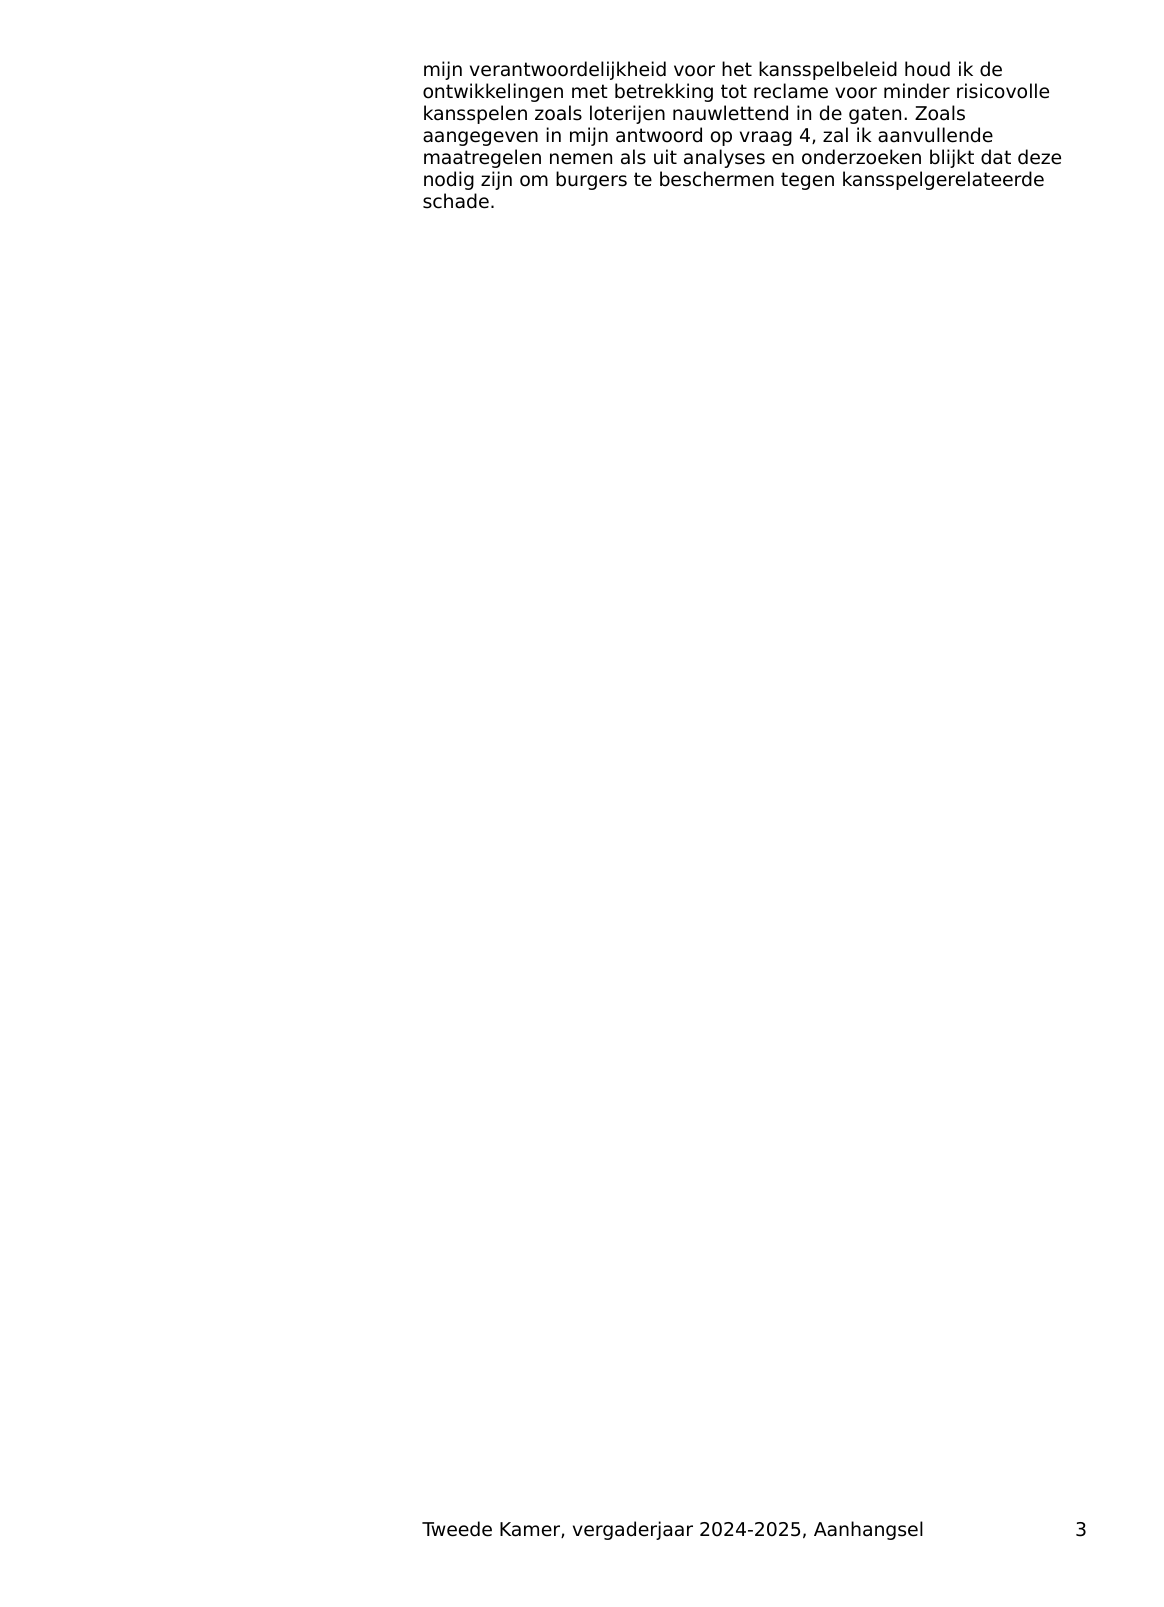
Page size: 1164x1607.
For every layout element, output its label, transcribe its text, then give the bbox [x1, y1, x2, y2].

text mijn verantwoordelijkheid voor het kansspelbeleid houd ik de ontwikkelingen met betrekking tot reclame voor minder risicovolle kansspelen zoals loterijen nauwlettend in de gaten. Zoals aangegeven in mijn antwoord op vraag 4, zal ik aanvullende maatregelen nemen als uit analyses en onderzoeken blijkt dat deze nodig zijn om burgers te beschermen tegen kansspelgerelateerde schade. [422, 59, 1087, 213]
